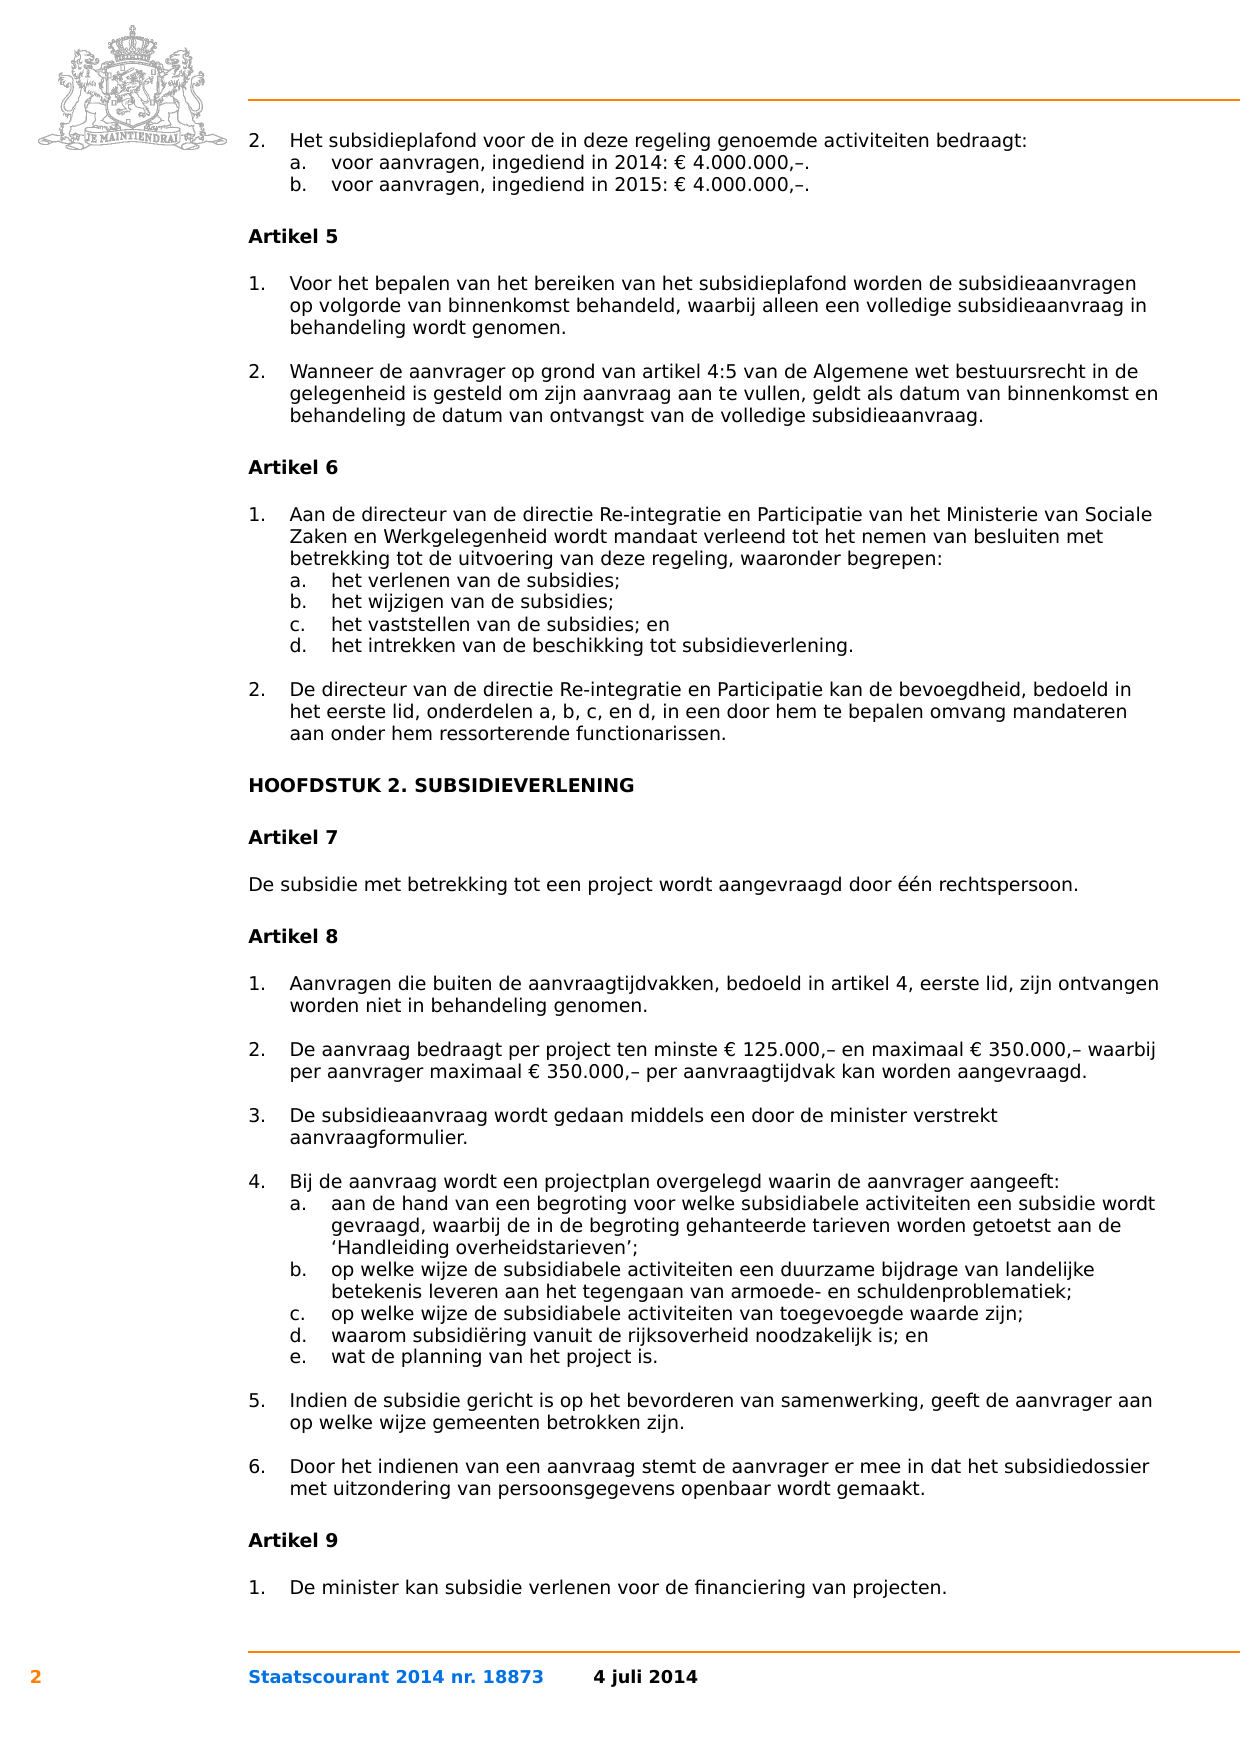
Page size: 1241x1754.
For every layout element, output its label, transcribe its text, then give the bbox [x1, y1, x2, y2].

picture [38, 25, 227, 150]
text b. voor aanvragen, ingediend in 2015: € 4.000.000,–. [289, 174, 1163, 196]
text e. wat de planning van het project is. [289, 1346, 1163, 1368]
text 3. De subsidieaanvraag wordt gedaan middels een door de minister verstrekt aanvraagformulier. [248, 1105, 1163, 1149]
text a. aan de hand van een begroting voor welke subsidiabele activiteiten een subsidie wordt gevraagd, waarbij de in de begroting gehanteerde tarieven worden getoetst aan de ‘Handleiding overheidstarieven’; [289, 1193, 1163, 1258]
text 1. Aanvragen die buiten de aanvraagtijdvakken, bedoeld in artikel 4, eerste lid, zijn ontvangen worden niet in behandeling genomen. [248, 973, 1163, 1017]
text c. op welke wijze de subsidiabele activiteiten van toegevoegde waarde zijn; [289, 1302, 1163, 1324]
text c. het vaststellen van de subsidies; en [289, 613, 1163, 635]
subtitle Artikel 5 [248, 226, 1163, 248]
text a. voor aanvragen, ingediend in 2014: € 4.000.000,–. [289, 152, 1163, 174]
subtitle Artikel 6 [248, 457, 1163, 478]
text 2. De aanvraag bedraagt per project ten minste € 125.000,– en maximaal € 350.000,– waarbij per aanvrager maximaal € 350.000,– per aanvraagtijdvak kan worden aangevraagd. [248, 1039, 1163, 1083]
text 4. Bij de aanvraag wordt een projectplan overgelegd waarin de aanvrager aangeeft: [248, 1171, 1163, 1193]
subtitle Artikel 7 [248, 827, 1163, 849]
text d. waarom subsidiëring vanuit de rijksoverheid noodzakelijk is; en [289, 1324, 1163, 1346]
text 1. De minister kan subsidie verlenen voor de financiering van projecten. [248, 1577, 1163, 1599]
subtitle Artikel 8 [248, 926, 1163, 948]
text d. het intrekken van de beschikking tot subsidieverlening. [289, 635, 1163, 657]
text 2. Wanneer de aanvrager op grond van artikel 4:5 van de Algemene wet bestuursrecht in de gelegenheid is gesteld om zijn aanvraag aan te vullen, geldt als datum van binnenkomst en behandeling de datum van ontvangst van de volledige subsidieaanvraag. [248, 361, 1163, 427]
subtitle HOOFDSTUK 2. SUBSIDIEVERLENING [248, 775, 1163, 797]
text 5. Indien de subsidie gericht is op het bevorderen van samenwerking, geeft de aanvrager aan op welke wijze gemeenten betrokken zijn. [248, 1390, 1163, 1434]
text 1. Aan de directeur van de directie Re-integratie en Participatie van het Ministerie van Sociale Zaken en Werkgelegenheid wordt mandaat verleend tot het nemen van besluiten met betrekking tot de uitvoering van deze regeling, waaronder begrepen: [248, 503, 1163, 569]
text 1. Voor het bepalen van het bereiken van het subsidieplafond worden de subsidieaanvragen op volgorde van binnenkomst behandeld, waarbij alleen een volledige subsidieaanvraag in behandeling wordt genomen. [248, 273, 1163, 339]
text 2. Het subsidieplafond voor de in deze regeling genoemde activiteiten bedraagt: [248, 130, 1163, 152]
text b. het wijzigen van de subsidies; [289, 591, 1163, 613]
text 2. De directeur van de directie Re-integratie en Participatie kan de bevoegdheid, bedoeld in het eerste lid, onderdelen a, b, c, en d, in een door hem te bepalen omvang mandateren aan onder hem ressorterende functionarissen. [248, 679, 1163, 745]
text 6. Door het indienen van een aanvraag stemt de aanvrager er mee in dat het subsidiedossier met uitzondering van persoonsgegevens openbaar wordt gemaakt. [248, 1456, 1163, 1500]
text a. het verlenen van de subsidies; [289, 569, 1163, 591]
subtitle Artikel 9 [248, 1530, 1163, 1552]
text De subsidie met betrekking tot een project wordt aangevraagd door één rechtspersoon. [248, 874, 1163, 896]
text b. op welke wijze de subsidiabele activiteiten een duurzame bijdrage van landelijke betekenis leveren aan het tegengaan van armoede- en schuldenproblematiek; [289, 1258, 1163, 1302]
